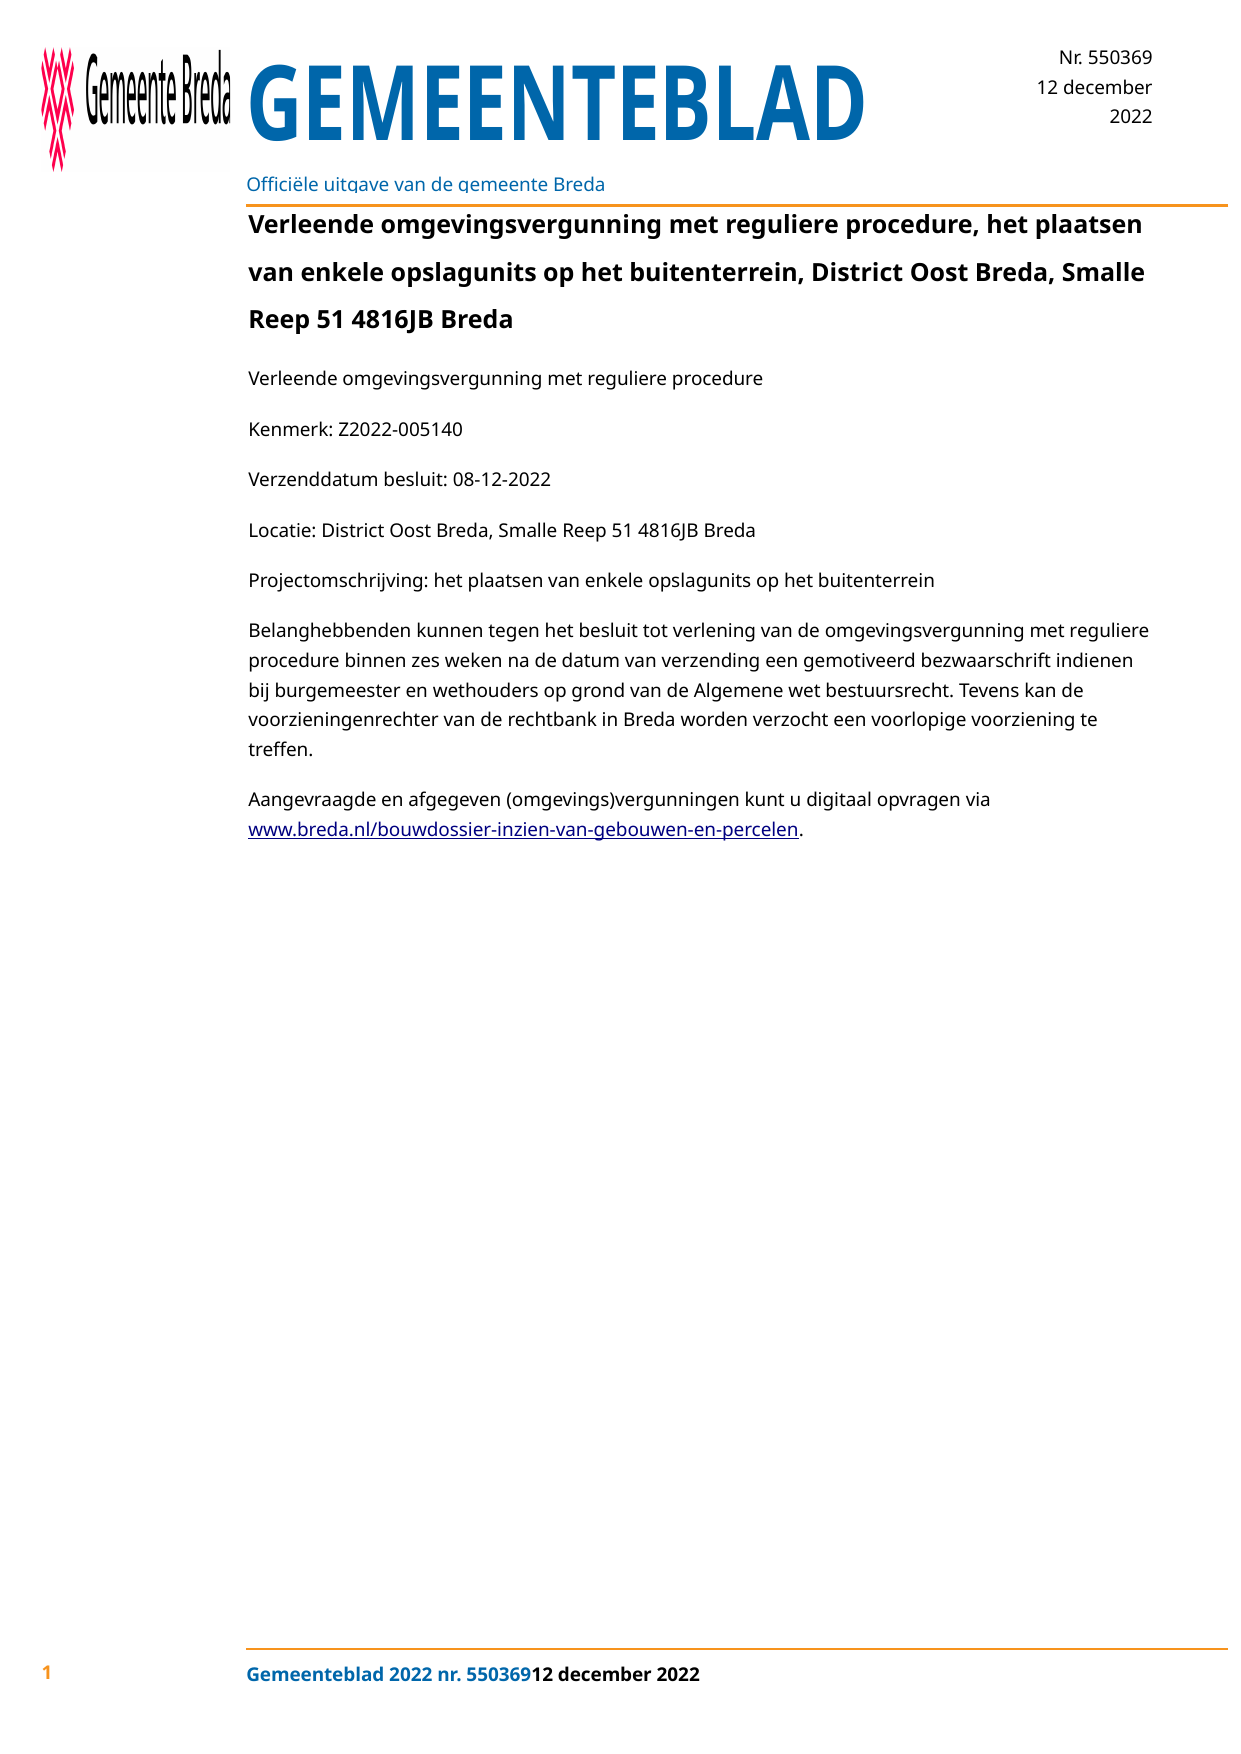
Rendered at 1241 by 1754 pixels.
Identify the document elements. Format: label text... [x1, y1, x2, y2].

text Verzenddatum besluit: 08-12-2022 [248, 466, 1152, 492]
text Locatie: District Oost Breda, Smalle Reep 51 4816JB Breda [248, 517, 1152, 542]
text Verleende omgevingsvergunning met reguliere procedure, het plaatsen van enkele opslagunits op het buitenterrein, District Oost Breda, Smalle Reep 51 4816JB Breda [248, 207, 1152, 336]
text Aangevraagde en afgegeven (omgevings)vergunningen kunt u digitaal opvragen via www.breda.nl/bouwdossier-inzien-van-gebouwen-en-percelen. [248, 786, 1152, 842]
text Kenmerk: Z2022-005140 [248, 416, 1152, 442]
picture [41, 47, 231, 172]
text Projectomschrijving: het plaatsen van enkele opslagunits op het buitenterrein [248, 567, 1152, 593]
text Belanghebbenden kunnen tegen het besluit tot verlening van de omgevingsvergunning met reguliere procedure binnen zes weken na de datum van verzending een gemotiveerd bezwaarschrift indienen bij burgemeester en wethouders op grond van de Algemene wet bestuursrecht. Tevens kan de voorzieningenrechter van de rechtbank in Breda worden verzocht een voorlopige voorziening te treffen. [248, 618, 1152, 762]
text Verleende omgevingsvergunning met reguliere procedure [248, 366, 1152, 391]
